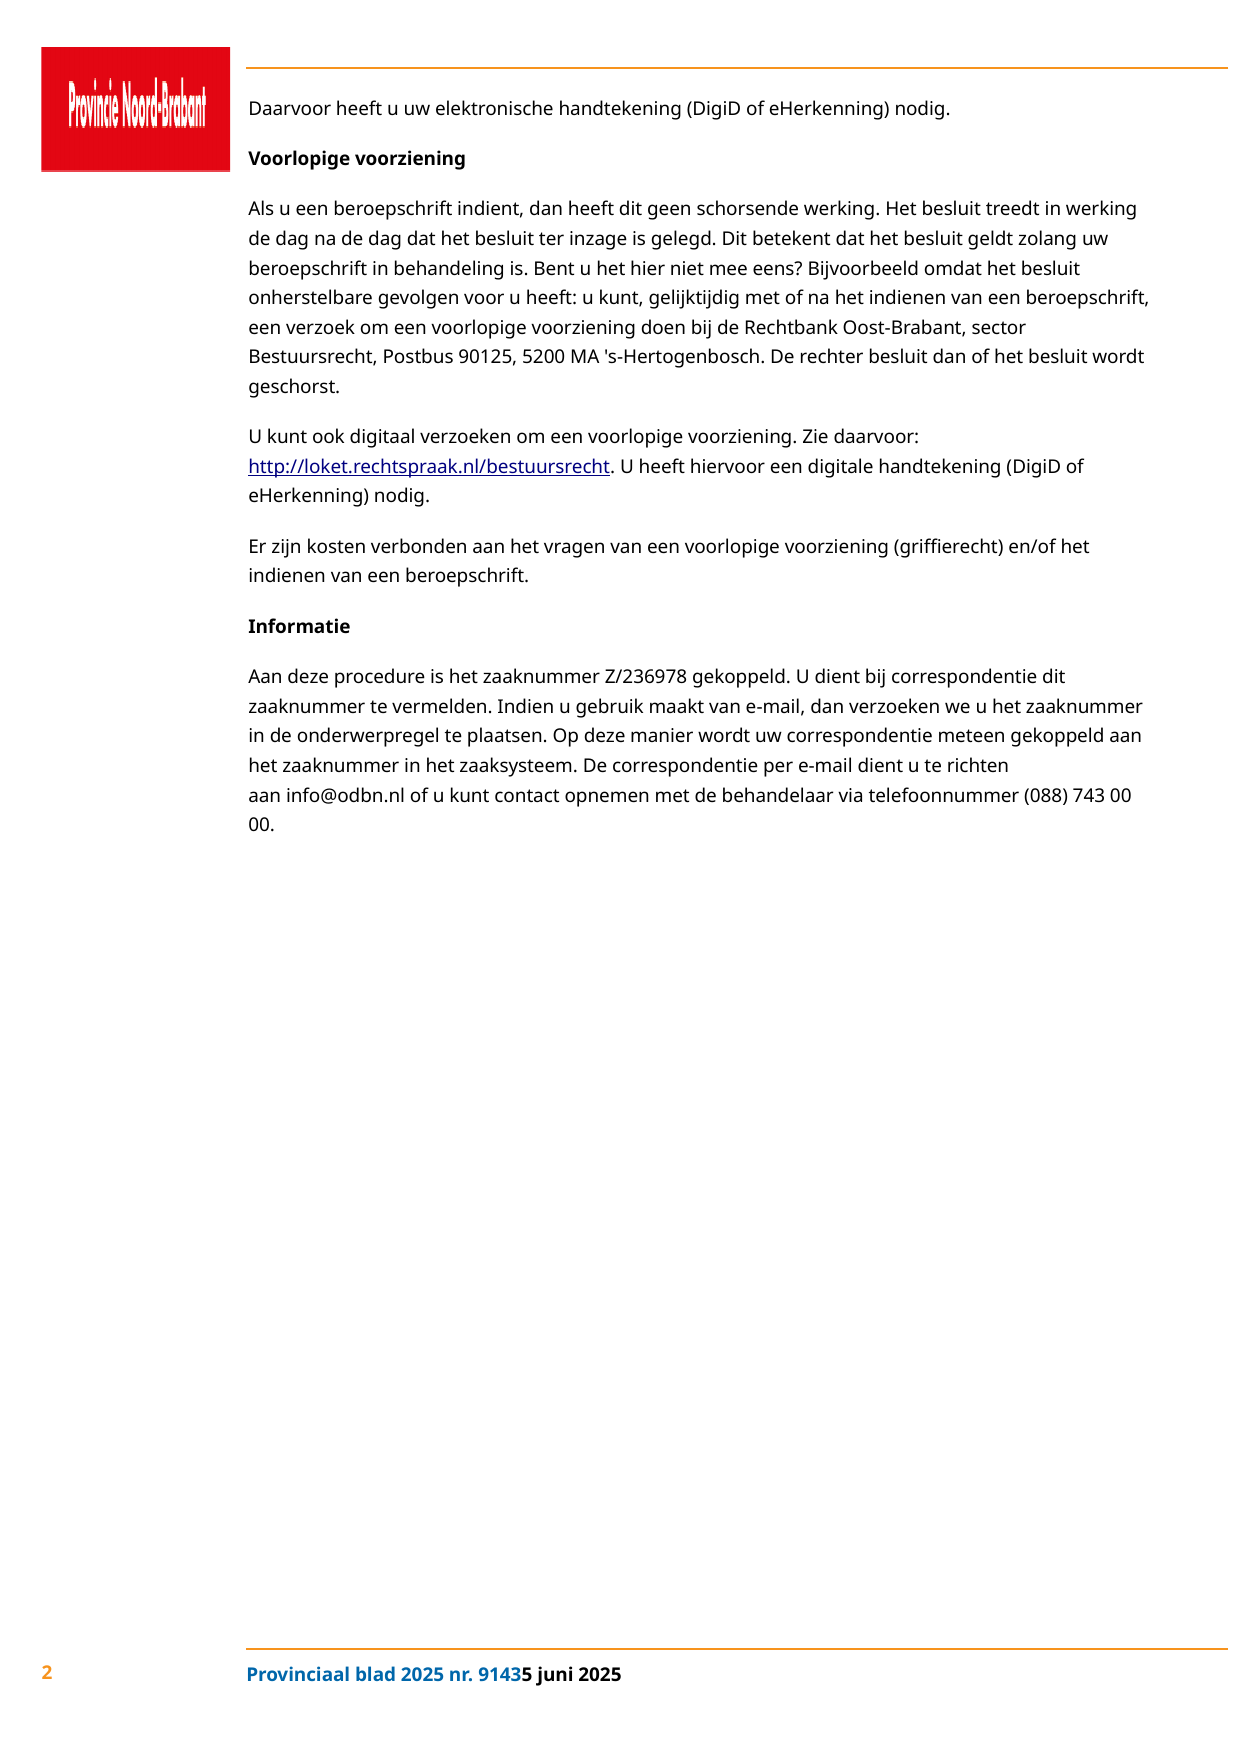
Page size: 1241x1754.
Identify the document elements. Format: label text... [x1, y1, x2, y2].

text U kunt ook digitaal verzoeken om een voorlopige voorziening. Zie daarvoor: http://loket.rechtspraak.nl/bestuursrecht. U heeft hiervoor een digitale handtekening (DigiD of eHerkenning) nodig. [248, 423, 1152, 508]
picture [41, 47, 231, 172]
text Informatie [248, 613, 1152, 639]
text Aan deze procedure is het zaaknummer Z/236978 gekoppeld. U dient bij correspondentie dit zaaknummer te vermelden. Indien u gebruik maakt van e-mail, dan verzoeken we u het zaaknummer in de onderwerpregel te plaatsen. Op deze manier wordt uw correspondentie meteen gekoppeld aan het zaaknummer in het zaaksysteem. De correspondentie per e-mail dient u te richten aan info@odbn.nl of u kunt contact opnemen met de behandelaar via telefoonnummer (088) 743 00 00. [248, 663, 1152, 837]
text Er zijn kosten verbonden aan het vragen van een voorlopige voorziening (griffierecht) en/of het indienen van een beroepschrift. [248, 533, 1152, 588]
text Als u een beroepschrift indient, dan heeft dit geen schorsende werking. Het besluit treedt in werking de dag na de dag dat het besluit ter inzage is gelegd. Dit betekent dat het besluit geldt zolang uw beroepschrift in behandeling is. Bent u het hier niet mee eens? Bijvoorbeeld omdat het besluit onherstelbare gevolgen voor u heeft: u kunt, gelijktijdig met of na het indienen van een beroepschrift, een verzoek om een voorlopige voorziening doen bij de Rechtbank Oost-Brabant, sector Bestuursrecht, Postbus 90125, 5200 MA 's‑Hertogenbosch. De rechter besluit dan of het besluit wordt geschorst. [248, 196, 1152, 399]
text Daarvoor heeft u uw elektronische handtekening (DigiD of eHerkenning) nodig. [248, 95, 1152, 121]
text Voorlopige voorziening [248, 145, 1152, 171]
